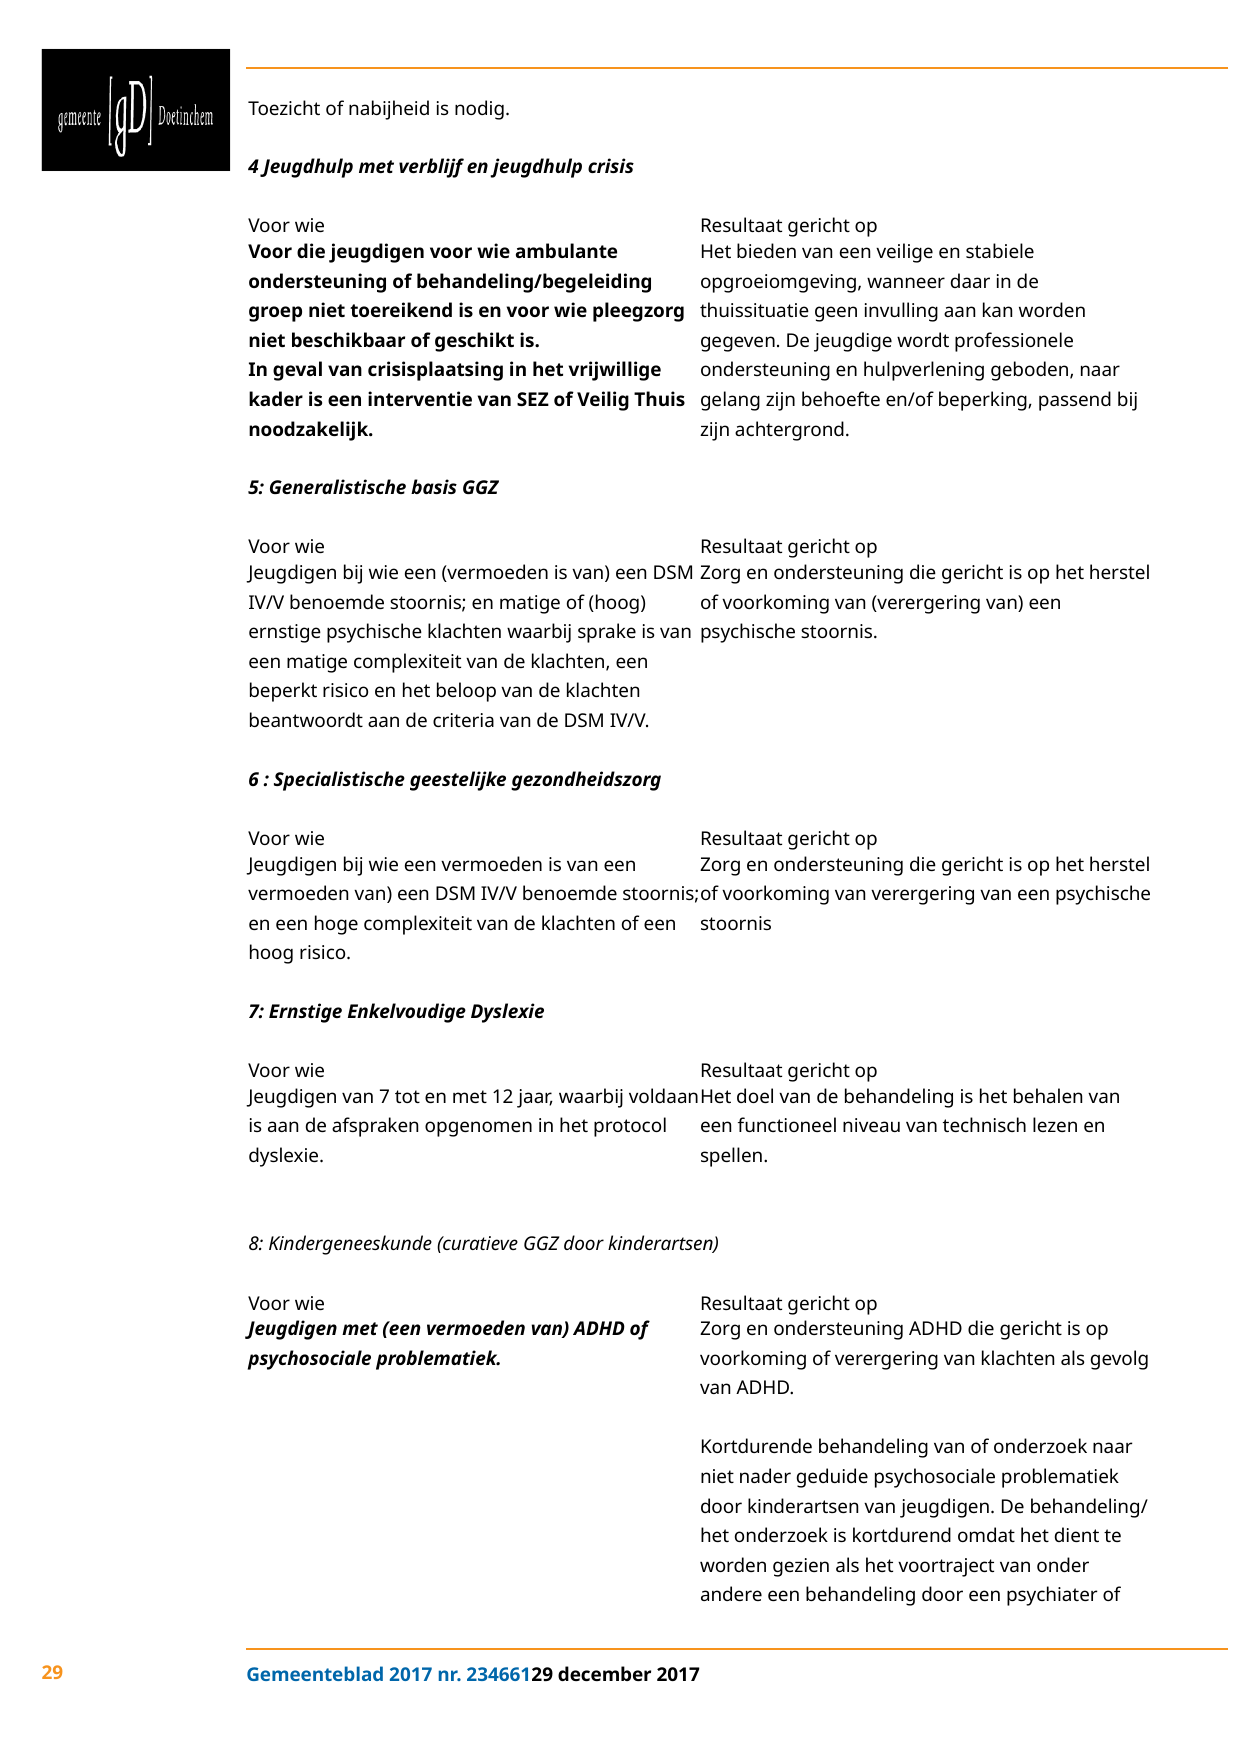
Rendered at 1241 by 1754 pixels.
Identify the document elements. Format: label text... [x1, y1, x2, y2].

table_cell Jeugdigen bij wie een (vermoeden is van) een DSM IV/V benoemde stoornis; en matige of (hoog) ernstige psychische klachten waarbij sprake is van een matige complexiteit van de klachten, een beperkt risico en het beloop van de klachten beantwoordt aan de criteria van de DSM IV/V. [248, 559, 700, 733]
table_header Resultaat gericht op [700, 1290, 1152, 1315]
table_header Resultaat gericht op [700, 1058, 1152, 1083]
table_cell Zorg en ondersteuning ADHD die gericht is op voorkoming of verergering van klachten als gevolg van ADHD. Kortdurende behandeling van of onderzoek naar niet nader geduide psychosociale problematiek door kinderartsen van jeugdigen. De behandeling/ het onderzoek is kortdurend omdat het dient te worden gezien als het voortraject van onder andere een behandeling door een psychiater of [700, 1315, 1152, 1607]
text 8: Kindergeneeskunde (curatieve GGZ door kinderartsen) [248, 1230, 1152, 1256]
table_header Resultaat gericht op [700, 825, 1152, 851]
table_cell Zorg en ondersteuning die gericht is op het herstel of voorkoming van verergering van een psychische stoornis [700, 851, 1152, 965]
table_header Resultaat gericht op [700, 213, 1152, 238]
table_cell Zorg en ondersteuning die gericht is op het herstel of voorkoming van (verergering van) een psychische stoornis. [700, 559, 1152, 733]
picture [41, 47, 231, 172]
table_cell [700, 95, 1152, 121]
table_cell Het bieden van een veilige en stabiele opgroeiomgeving, wanneer daar in de thuissituatie geen invulling aan kan worden gegeven. De jeugdige wordt professionele ondersteuning en hulpverlening geboden, naar gelang zijn behoefte en/of beperking, passend bij zijn achtergrond. [700, 238, 1152, 442]
text 7: Ernstige Enkelvoudige Dyslexie [248, 998, 1152, 1024]
table_header Voor wie [248, 534, 700, 559]
table_cell Toezicht of nabijheid is nodig. [248, 95, 700, 121]
table_cell Jeugdigen met (een vermoeden van) ADHD of psychosociale problematiek. [248, 1315, 700, 1607]
table_cell Jeugdigen van 7 tot en met 12 jaar, waarbij voldaan is aan de afspraken opgenomen in het protocol dyslexie. [248, 1083, 700, 1198]
text 6 : Specialistische geestelijke gezondheidszorg [248, 766, 1152, 792]
text 4 Jeugdhulp met verblijf en jeugdhulp crisis [248, 153, 1152, 179]
table_header Voor wie [248, 1058, 700, 1083]
table_header Voor wie [248, 825, 700, 851]
text 5: Generalistische basis GGZ [248, 474, 1152, 500]
table_header Voor wie [248, 1290, 700, 1315]
table_cell Het doel van de behandeling is het behalen van een functioneel niveau van technisch lezen en spellen. [700, 1083, 1152, 1198]
table_cell Voor die jeugdigen voor wie ambulante ondersteuning of behandeling/begeleiding groep niet toereikend is en voor wie pleegzorg niet beschikbaar of geschikt is. In geval van crisisplaatsing in het vrijwillige kader is een interventie van SEZ of Veilig Thuis noodzakelijk. [248, 238, 700, 442]
table_header Voor wie [248, 213, 700, 238]
table_header Resultaat gericht op [700, 534, 1152, 559]
table_cell Jeugdigen bij wie een vermoeden is van een vermoeden van) een DSM IV/V benoemde stoornis; en een hoge complexiteit van de klachten of een hoog risico. [248, 851, 700, 965]
